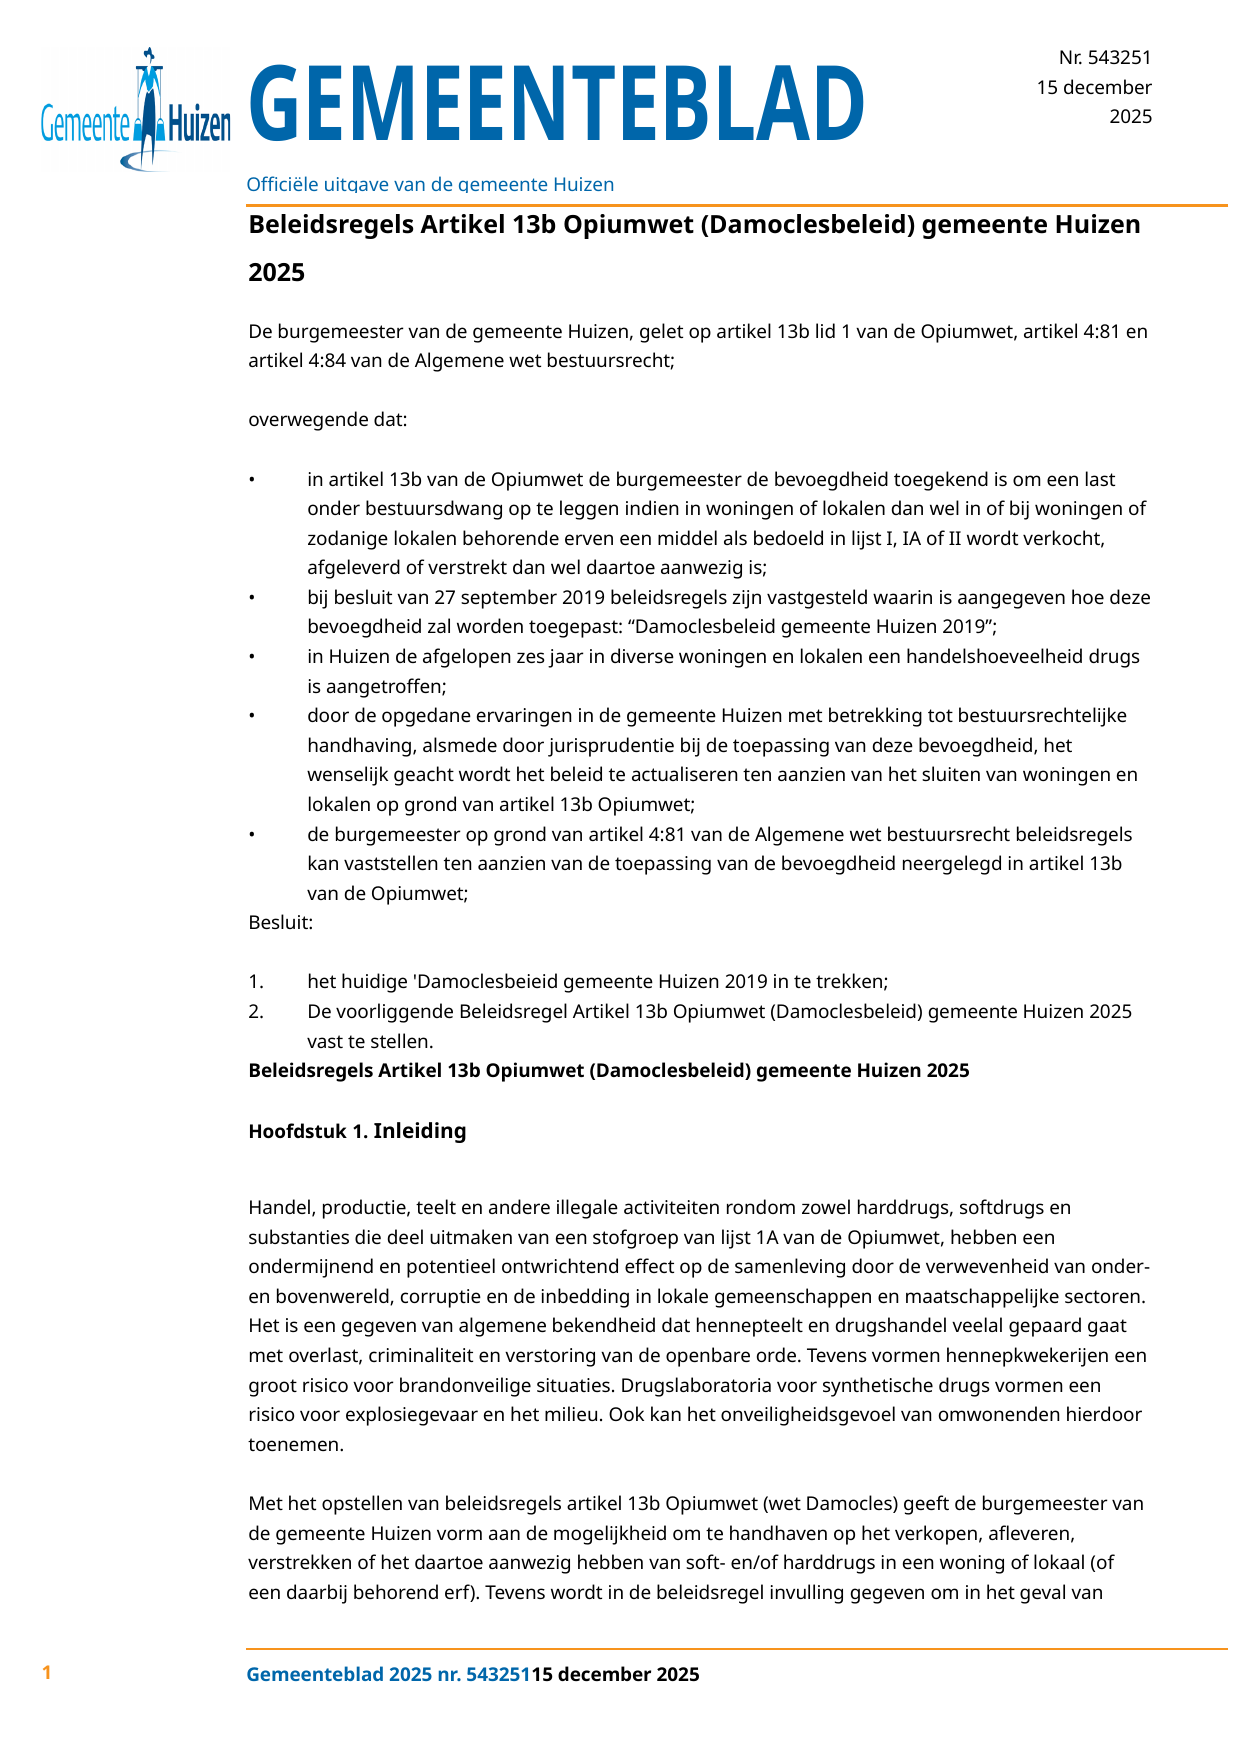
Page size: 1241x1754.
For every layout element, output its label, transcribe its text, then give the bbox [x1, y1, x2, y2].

list in Huizen de afgelopen zes jaar in diverse woningen en lokalen een handelshoeveelheid drugs is aangetroffen; [248, 643, 1152, 699]
list in artikel 13b van de Opiumwet de burgemeester de bevoegdheid toegekend is om een last onder bestuursdwang op te leggen indien in woningen of lokalen dan wel in of bij woningen of zodanige lokalen behorende erven een middel als bedoeld in lijst I, IA of II wordt verkocht, afgeleverd of verstrekt dan wel daartoe aanwezig is; [248, 466, 1152, 580]
text De burgemeester van de gemeente Huizen, gelet op artikel 13b lid 1 van de Opiumwet, artikel 4:81 en artikel 4:84 van de Algemene wet bestuursrecht; [248, 318, 1152, 373]
text Met het opstellen van beleidsregels artikel 13b Opiumwet (wet Damocles) geeft de burgemeester van de gemeente Huizen vorm aan de mogelijkheid om te handhaven op het verkopen, afleveren, verstrekken of het daartoe aanwezig hebben van soft- en/of harddrugs in een woning of lokaal (of een daarbij behorend erf). Tevens wordt in de beleidsregel invulling gegeven om in het geval van [248, 1490, 1152, 1605]
list bij besluit van 27 september 2019 beleidsregels zijn vastgesteld waarin is aangegeven hoe deze bevoegdheid zal worden toegepast: “Damoclesbeleid gemeente Huizen 2019”; [248, 584, 1152, 639]
text Beleidsregels Artikel 13b Opiumwet (Damoclesbeleid) gemeente Huizen 2025 [248, 1057, 1152, 1083]
text Handel, productie, teelt en andere illegale activiteiten rondom zowel harddrugs, softdrugs en substanties die deel uitmaken van een stofgroep van lijst 1A van de Opiumwet, hebben een ondermijnend en potentieel ontwrichtend effect op de samenleving door de verwevenheid van onder- en bovenwereld, corruptie en de inbedding in lokale gemeenschappen en maatschappelijke sectoren. Het is een gegeven van algemene bekendheid dat hennepteelt en drugshandel veelal gepaard gaat met overlast, criminaliteit en verstoring van de openbare orde. Tevens vormen hennepkwekerijen een groot risico voor brandonveilige situaties. Drugslaboratoria voor synthetische drugs vormen een risico voor explosiegevaar en het milieu. Ook kan het onveiligheidsgevoel van omwonenden hierdoor toenemen. [248, 1194, 1152, 1457]
list De voorliggende Beleidsregel Artikel 13b Opiumwet (Damoclesbeleid) gemeente Huizen 2025 vast te stellen. [248, 998, 1152, 1054]
text Beleidsregels Artikel 13b Opiumwet (Damoclesbeleid) gemeente Huizen 2025 [248, 207, 1152, 288]
text Hoofdstuk 1. Inleiding [248, 1117, 1152, 1145]
list het huidige 'Damoclesbeieid gemeente Huizen 2019 in te trekken; [248, 969, 1152, 994]
list de burgemeester op grond van artikel 4:81 van de Algemene wet bestuursrecht beleidsregels kan vaststellen ten aanzien van de toepassing van de bevoegdheid neergelegd in artikel 13b van de Opiumwet; [248, 821, 1152, 906]
picture [41, 47, 231, 172]
text Besluit: [248, 909, 1152, 935]
list door de opgedane ervaringen in de gemeente Huizen met betrekking tot bestuursrechtelijke handhaving, alsmede door jurisprudentie bij de toepassing van deze bevoegdheid, het wenselijk geacht wordt het beleid te actualiseren ten aanzien van het sluiten van woningen en lokalen op grond van artikel 13b Opiumwet; [248, 702, 1152, 817]
text overwegende dat: [248, 407, 1152, 432]
